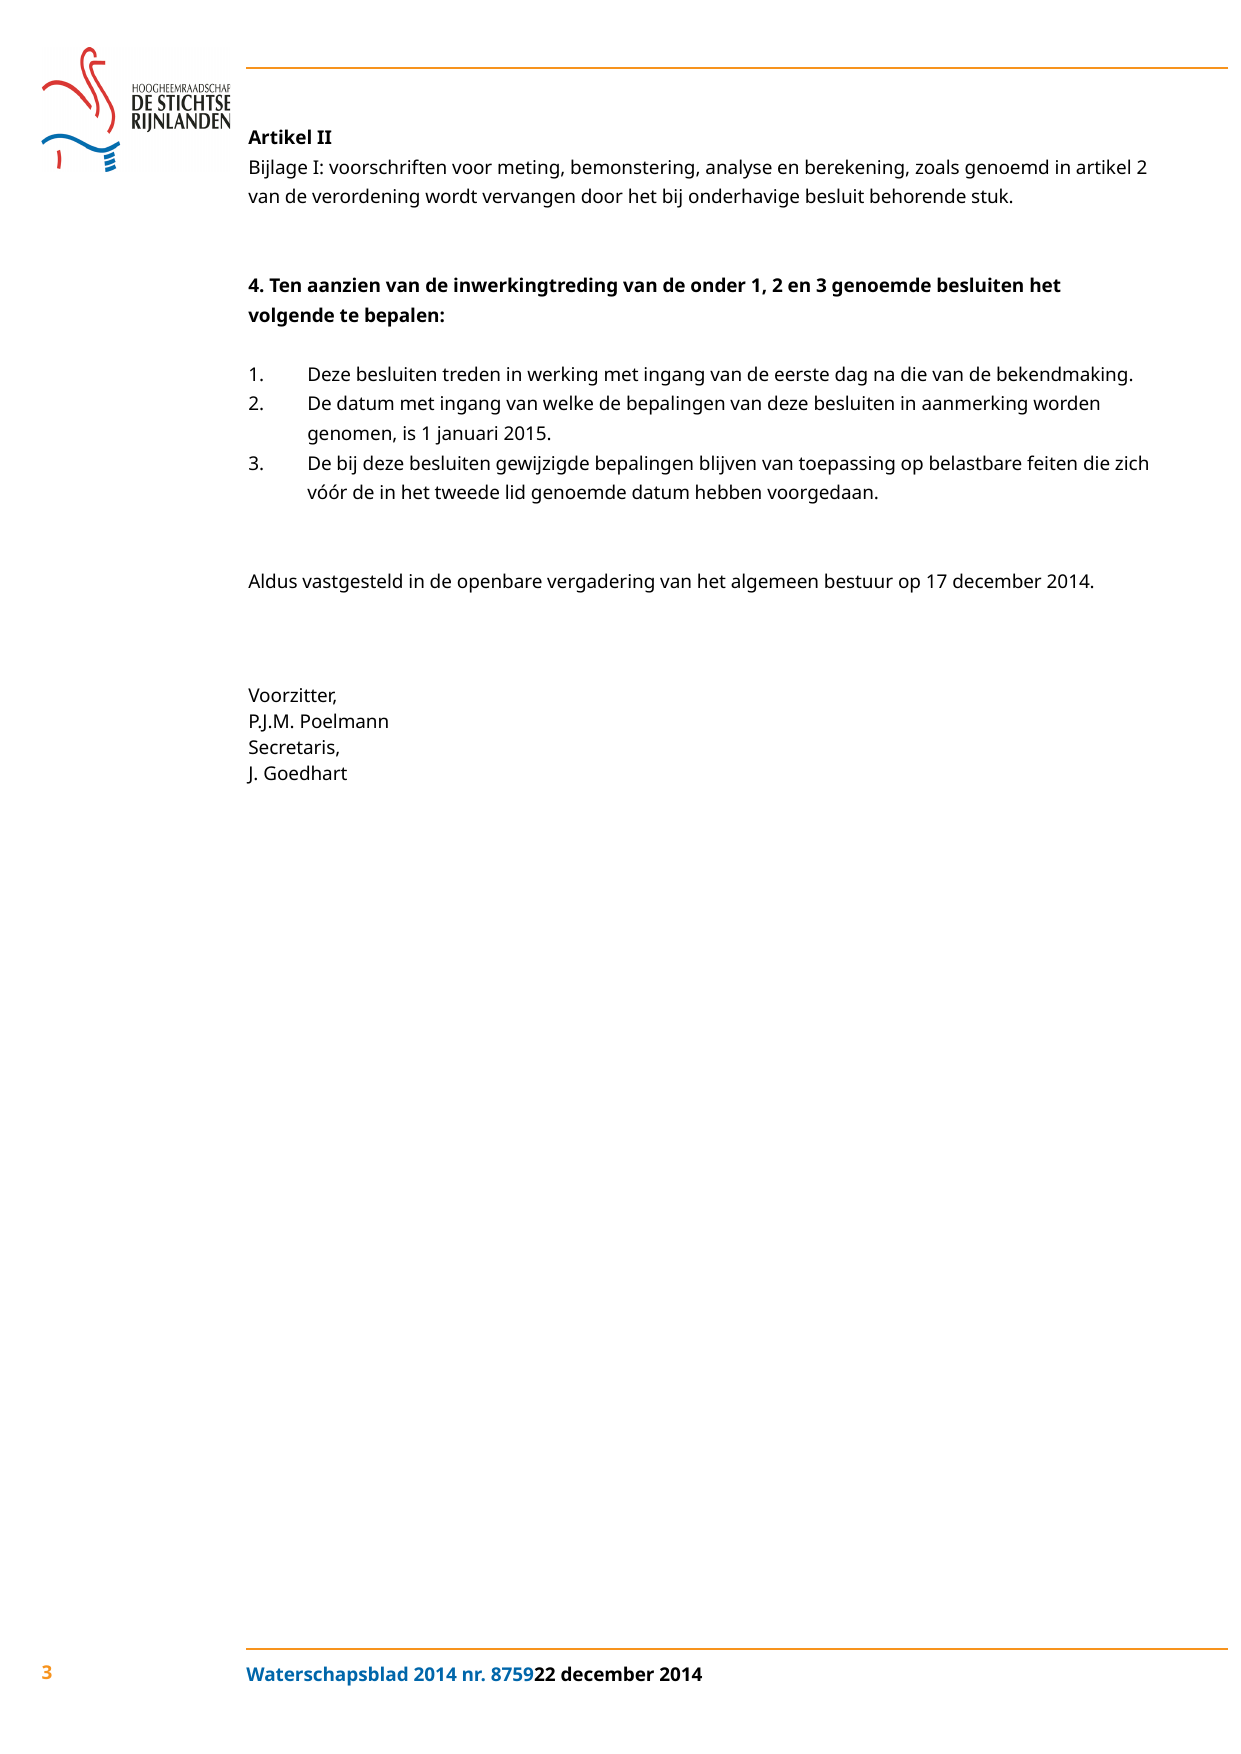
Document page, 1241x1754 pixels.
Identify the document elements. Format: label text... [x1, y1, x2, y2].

text Bijlage I: voorschriften voor meting, bemonstering, analyse en berekening, zoals genoemd in artikel 2 van de verordening wordt vervangen door het bij onderhavige besluit behorende stuk. [248, 154, 1152, 209]
text Aldus vastgesteld in de openbare vergadering van het algemeen bestuur op 17 december 2014. [248, 568, 1152, 594]
text 4. Ten aanzien van de inwerkingtreding van de onder 1, 2 en 3 genoemde besluiten het volgende te bepalen: [248, 272, 1152, 328]
text Artikel II [248, 124, 1152, 150]
list De bij deze besluiten gewijzigde bepalingen blijven van toepassing op belastbare feiten die zich vóór de in het tweede lid genoemde datum hebben voorgedaan. [248, 450, 1152, 505]
text J. Goedhart [248, 760, 1152, 786]
list Deze besluiten treden in werking met ingang van de eerste dag na die van de bekendmaking. [248, 361, 1152, 387]
list De datum met ingang van welke de bepalingen van deze besluiten in aanmerking worden genomen, is 1 januari 2015. [248, 391, 1152, 446]
text P.J.M. Poelmann [248, 708, 1152, 734]
picture [41, 47, 231, 172]
text Secretaris, [248, 734, 1152, 760]
text Voorzitter, [248, 683, 1152, 708]
